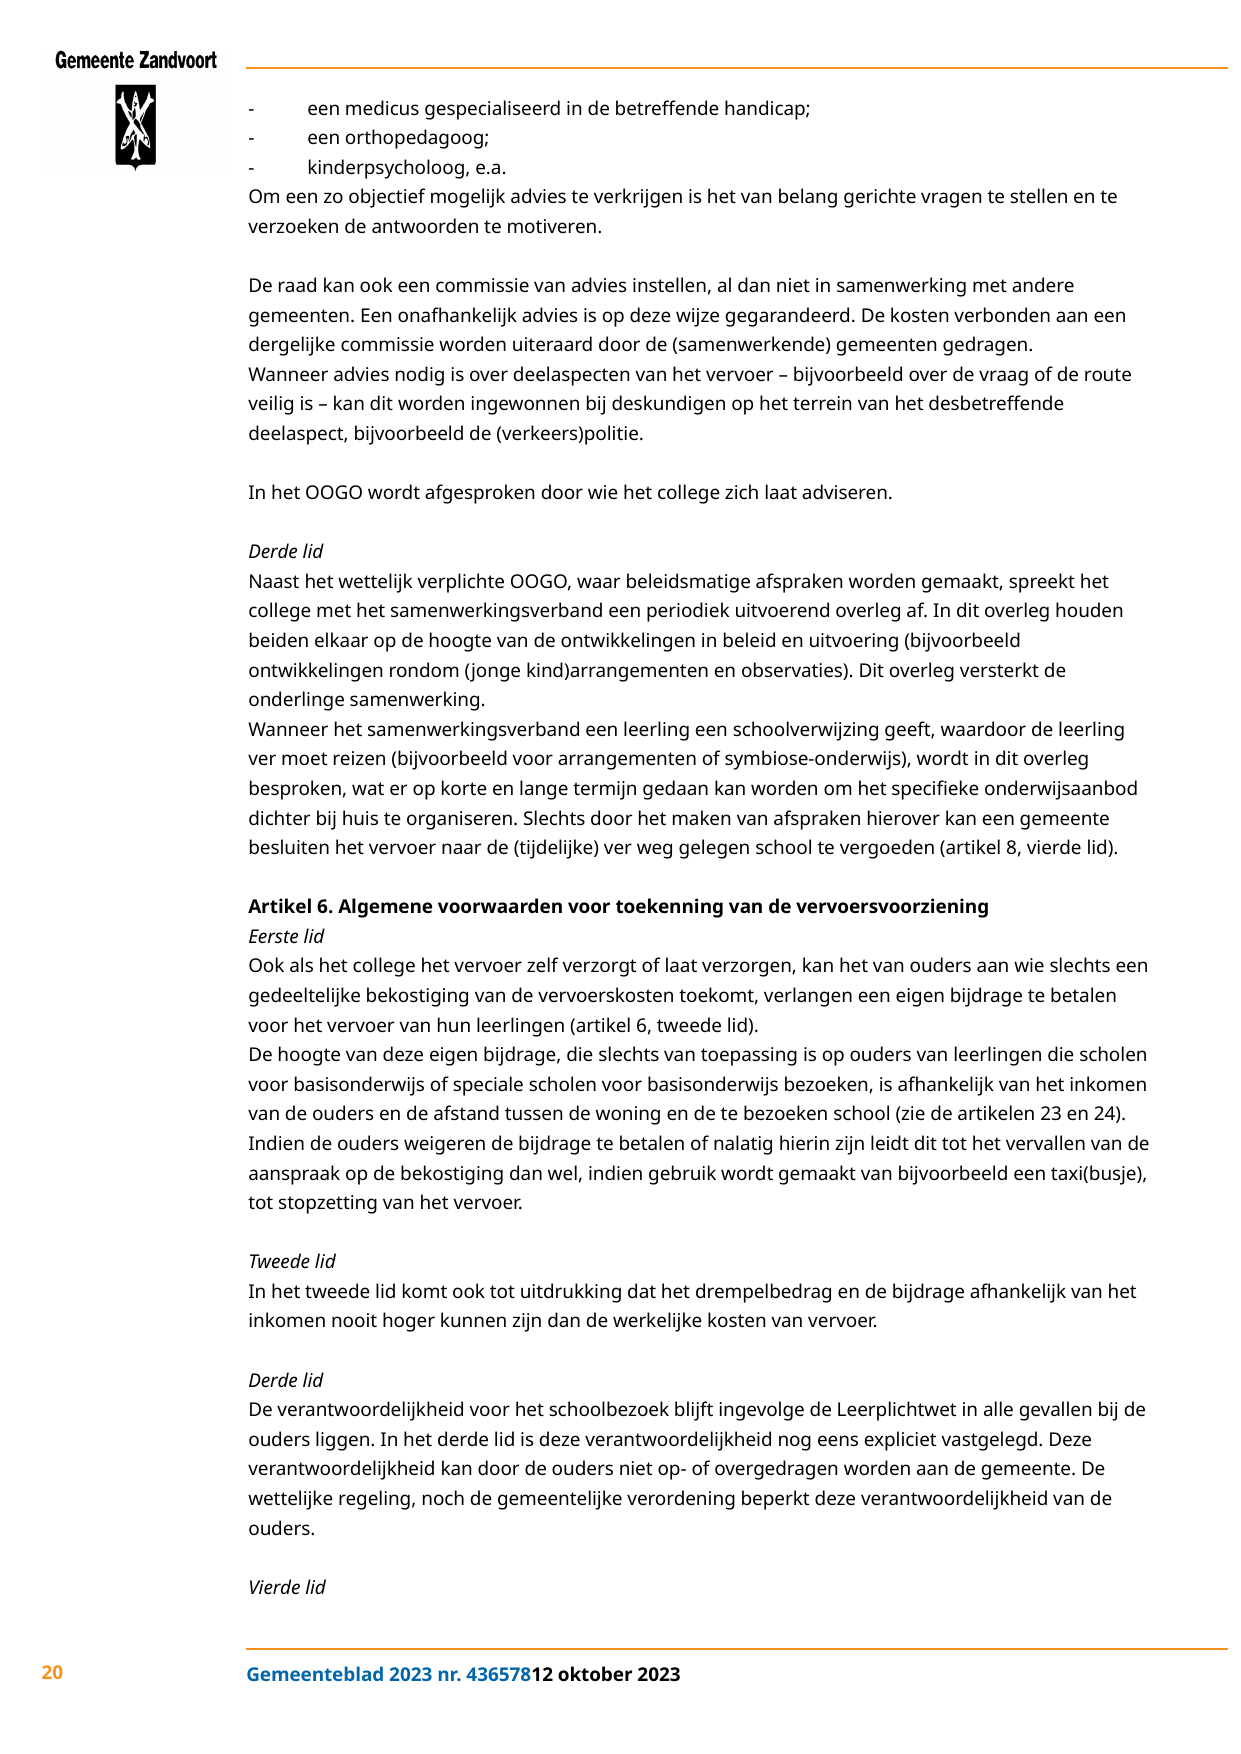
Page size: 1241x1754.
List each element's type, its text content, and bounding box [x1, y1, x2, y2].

text Artikel 6. Algemene voorwaarden voor toekenning van de vervoersvoorziening [248, 893, 1152, 919]
text De hoogte van deze eigen bijdrage, die slechts van toepassing is op ouders van leerlingen die scholen voor basisonderwijs of speciale scholen voor basisonderwijs bezoeken, is afhankelijk van het inkomen van de ouders en de afstand tussen de woning en de te bezoeken school (zie de artikelen 23 en 24). Indien de ouders weigeren de bijdrage te betalen of nalatig hierin zijn leidt dit tot het vervallen van de aanspraak op de bekostiging dan wel, indien gebruik wordt gemaakt van bijvoorbeeld een taxi(busje), tot stopzetting van het vervoer. [248, 1041, 1152, 1215]
text Naast het wettelijk verplichte OOGO, waar beleidsmatige afspraken worden gemaakt, spreekt het college met het samenwerkingsverband een periodiek uitvoerend overleg af. In dit overleg houden beiden elkaar op de hoogte van de ontwikkelingen in beleid en uitvoering (bijvoorbeeld ontwikkelingen rondom (jonge kind)arrangementen en observaties). Dit overleg versterkt de onderlinge samenwerking. [248, 568, 1152, 712]
list kinderpsycholoog, e.a. [248, 154, 1152, 180]
list een medicus gespecialiseerd in de betreffende handicap; [248, 95, 1152, 121]
text De verantwoordelijkheid voor het schoolbezoek blijft ingevolge de Leerplichtwet in alle gevallen bij de ouders liggen. In het derde lid is deze verantwoordelijkheid nog eens expliciet vastgelegd. Deze verantwoordelijkheid kan door de ouders niet op- of overgedragen worden aan de gemeente. De wettelijke regeling, noch de gemeentelijke verordening beperkt deze verantwoordelijkheid van de ouders. [248, 1396, 1152, 1541]
text In het OOGO wordt afgesproken door wie het college zich laat adviseren. [248, 479, 1152, 505]
text Tweede lid [248, 1248, 1152, 1274]
text Ook als het college het vervoer zelf verzorgt of laat verzorgen, kan het van ouders aan wie slechts een gedeeltelijke bekostiging van de vervoerskosten toekomt, verlangen een eigen bijdrage te betalen voor het vervoer van hun leerlingen (artikel 6, tweede lid). [248, 953, 1152, 1038]
text In het tweede lid komt ook tot uitdrukking dat het drempelbedrag en de bijdrage afhankelijk van het inkomen nooit hoger kunnen zijn dan de werkelijke kosten van vervoer. [248, 1278, 1152, 1333]
text Eerste lid [248, 923, 1152, 949]
text De raad kan ook een commissie van advies instellen, al dan niet in samenwerking met andere gemeenten. Een onafhankelijk advies is op deze wijze gegarandeerd. De kosten verbonden aan een dergelijke commissie worden uiteraard door de (samenwerkende) gemeenten gedragen. [248, 272, 1152, 357]
text Vierde lid [248, 1574, 1152, 1600]
text Om een zo objectief mogelijk advies te verkrijgen is het van belang gerichte vragen te stellen en te verzoeken de antwoorden te motiveren. [248, 183, 1152, 239]
text Wanneer advies nodig is over deelaspecten van het vervoer – bijvoorbeeld over de vraag of de route veilig is – kan dit worden ingewonnen bij deskundigen op het terrein van het desbetreffende deelaspect, bijvoorbeeld de (verkeers)politie. [248, 361, 1152, 446]
text Derde lid [248, 1367, 1152, 1393]
picture [41, 47, 231, 172]
text Derde lid [248, 538, 1152, 564]
text Wanneer het samenwerkingsverband een leerling een schoolverwijzing geeft, waardoor de leerling ver moet reizen (bijvoorbeeld voor arrangementen of symbiose-onderwijs), wordt in dit overleg besproken, wat er op korte en lange termijn gedaan kan worden om het specifieke onderwijsaanbod dichter bij huis te organiseren. Slechts door het maken van afspraken hierover kan een gemeente besluiten het vervoer naar de (tijdelijke) ver weg gelegen school te vergoeden (artikel 8, vierde lid). [248, 716, 1152, 860]
list een orthopedagoog; [248, 124, 1152, 150]
